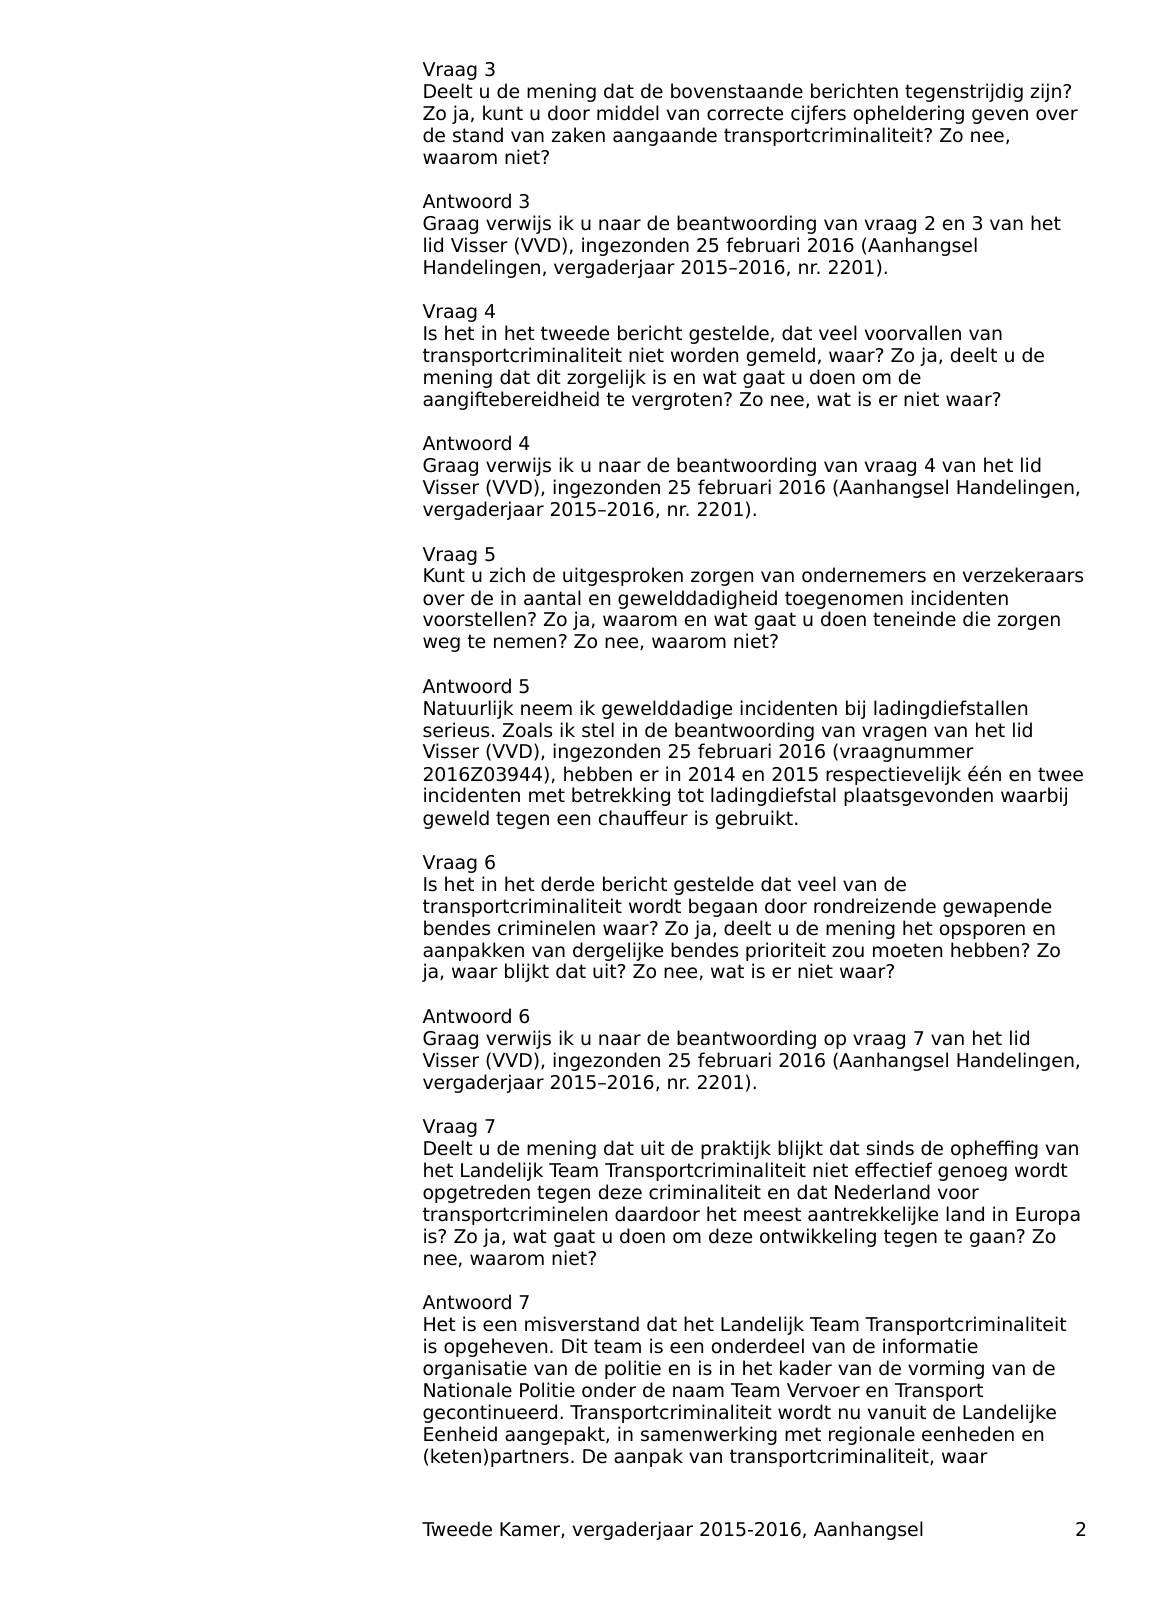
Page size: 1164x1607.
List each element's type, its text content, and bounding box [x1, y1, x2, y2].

text Vraag 7 [422, 1116, 1087, 1138]
text Graag verwijs ik u naar de beantwoording op vraag 7 van het lid Visser (VVD), ingezonden 25 februari 2016 (Aanhangsel Handelingen, vergaderjaar 2015–2016, nr. 2201). [422, 1028, 1087, 1093]
text Antwoord 3 [422, 191, 1087, 213]
text Antwoord 7 [422, 1292, 1087, 1314]
text Kunt u zich de uitgesproken zorgen van ondernemers en verzekeraars over de in aantal en gewelddadigheid toegenomen incidenten voorstellen? Zo ja, waarom en wat gaat u doen teneinde die zorgen weg te nemen? Zo nee, waarom niet? [422, 565, 1087, 653]
text Deelt u de mening dat uit de praktijk blijkt dat sinds de opheffing van het Landelijk Team Transportcriminaliteit niet effectief genoeg wordt opgetreden tegen deze criminaliteit en dat Nederland voor transportcriminelen daardoor het meest aantrekkelijke land in Europa is? Zo ja, wat gaat u doen om deze ontwikkeling tegen te gaan? Zo nee, waarom niet? [422, 1138, 1087, 1269]
text Antwoord 5 [422, 676, 1087, 697]
text Graag verwijs ik u naar de beantwoording van vraag 2 en 3 van het lid Visser (VVD), ingezonden 25 februari 2016 (Aanhangsel Handelingen, vergaderjaar 2015–2016, nr. 2201). [422, 213, 1087, 279]
text Vraag 4 [422, 301, 1087, 323]
text Vraag 3 [422, 59, 1087, 81]
text Deelt u de mening dat de bovenstaande berichten tegenstrijdig zijn? Zo ja, kunt u door middel van correcte cijfers opheldering geven over de stand van zaken aangaande transportcriminaliteit? Zo nee, waarom niet? [422, 81, 1087, 169]
text Het is een misverstand dat het Landelijk Team Transportcriminaliteit is opgeheven. Dit team is een onderdeel van de informatie organisatie van de politie en is in het kader van de vorming van de Nationale Politie onder de naam Team Vervoer en Transport gecontinueerd. Transportcriminaliteit wordt nu vanuit de Landelijke Eenheid aangepakt, in samenwerking met regionale eenheden en (keten)partners. De aanpak van transportcriminaliteit, waar [422, 1314, 1087, 1468]
text Vraag 6 [422, 852, 1087, 873]
text Is het in het tweede bericht gestelde, dat veel voorvallen van transportcriminaliteit niet worden gemeld, waar? Zo ja, deelt u de mening dat dit zorgelijk is en wat gaat u doen om de aangiftebereidheid te vergroten? Zo nee, wat is er niet waar? [422, 323, 1087, 411]
text Natuurlijk neem ik gewelddadige incidenten bij ladingdiefstallen serieus. Zoals ik stel in de beantwoording van vragen van het lid Visser (VVD), ingezonden 25 februari 2016 (vraagnummer 2016Z03944), hebben er in 2014 en 2015 respectievelijk één en twee incidenten met betrekking tot ladingdiefstal plaatsgevonden waarbij geweld tegen een chauffeur is gebruikt. [422, 697, 1087, 829]
text Graag verwijs ik u naar de beantwoording van vraag 4 van het lid Visser (VVD), ingezonden 25 februari 2016 (Aanhangsel Handelingen, vergaderjaar 2015–2016, nr. 2201). [422, 455, 1087, 521]
text Vraag 5 [422, 543, 1087, 565]
text Antwoord 6 [422, 1006, 1087, 1028]
text Antwoord 4 [422, 433, 1087, 455]
text Is het in het derde bericht gestelde dat veel van de transportcriminaliteit wordt begaan door rondreizende gewapende bendes criminelen waar? Zo ja, deelt u de mening het opsporen en aanpakken van dergelijke bendes prioriteit zou moeten hebben? Zo ja, waar blijkt dat uit? Zo nee, wat is er niet waar? [422, 873, 1087, 983]
